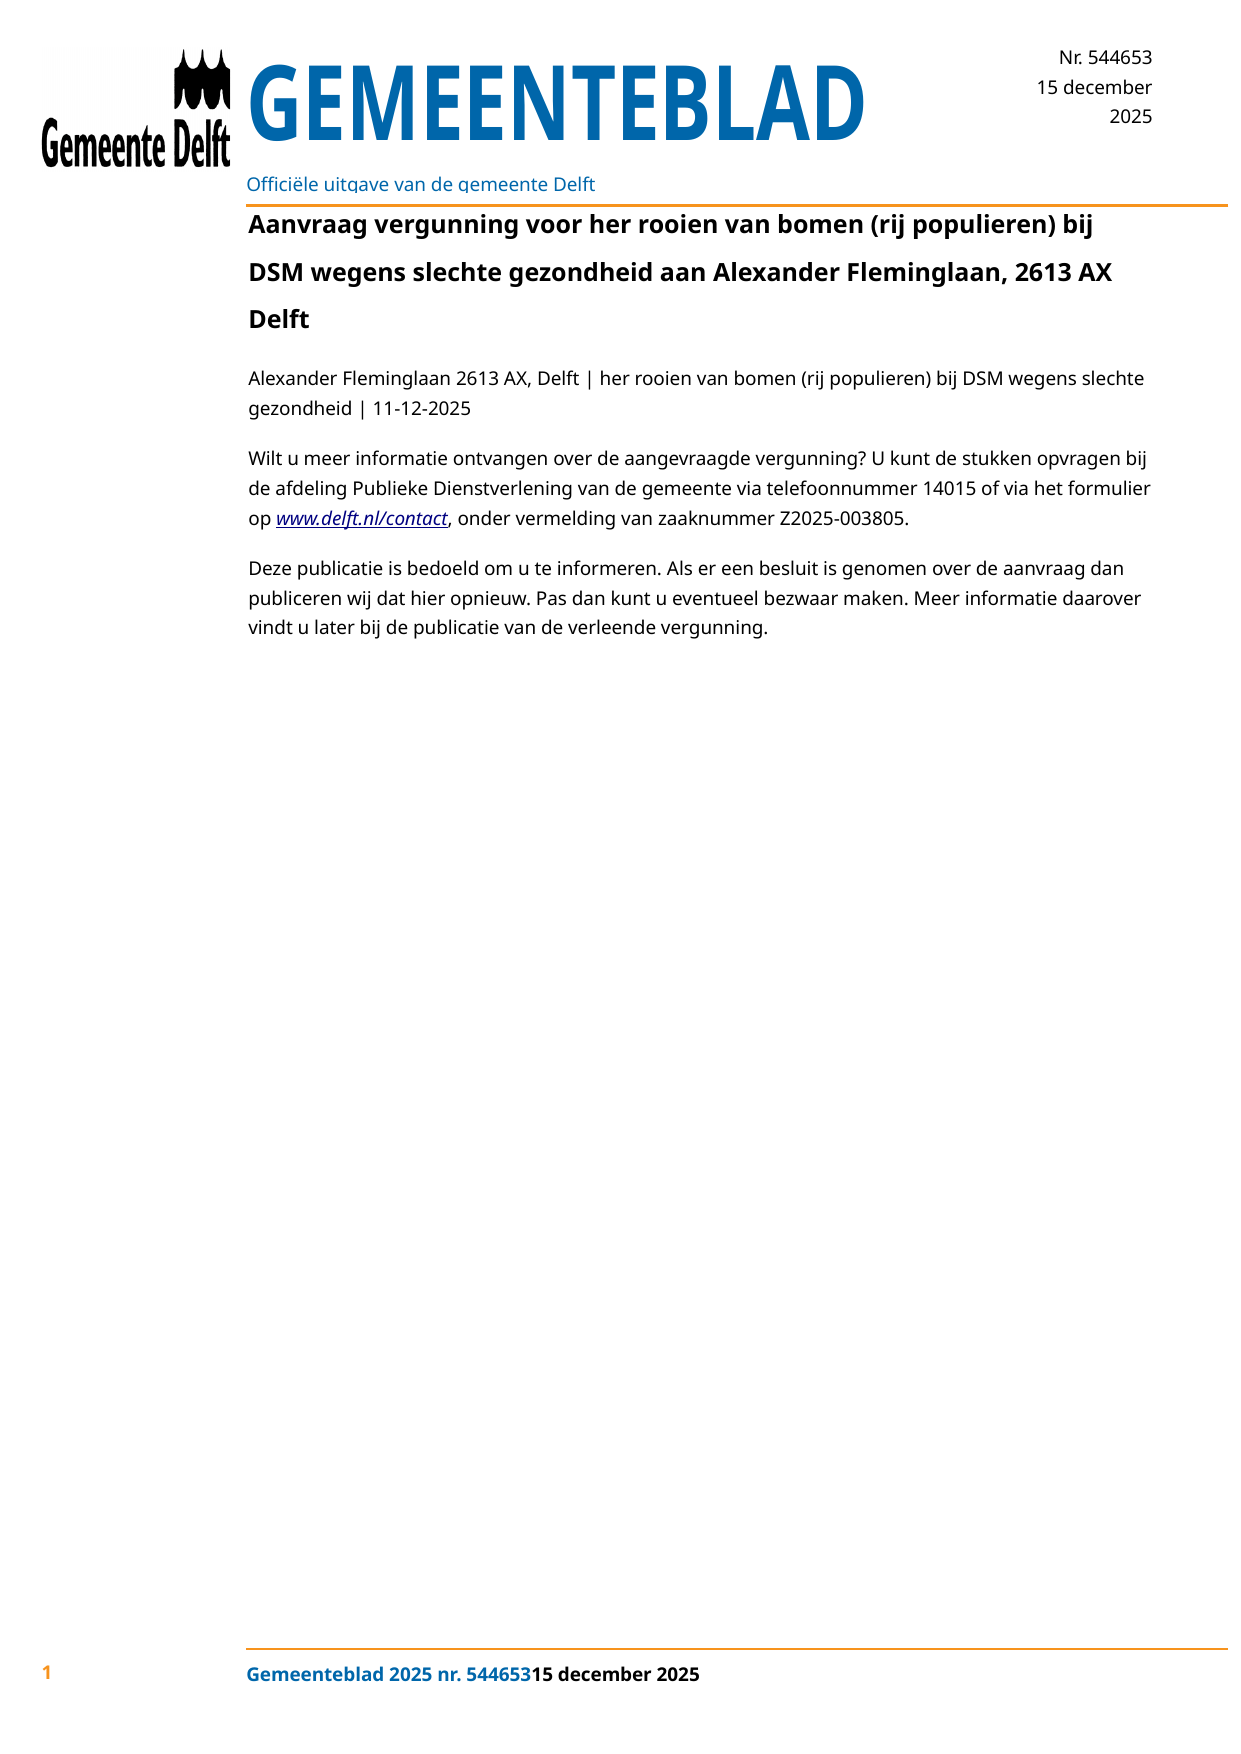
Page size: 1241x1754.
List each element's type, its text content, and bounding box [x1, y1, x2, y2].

text Alexander Fleminglaan 2613 AX, Delft | her rooien van bomen (rij populieren) bij DSM wegens slechte gezondheid | 11-12-2025 [248, 366, 1152, 421]
text Aanvraag vergunning voor her rooien van bomen (rij populieren) bij DSM wegens slechte gezondheid aan Alexander Fleminglaan, 2613 AX Delft [248, 207, 1152, 336]
text Wilt u meer informatie ontvangen over de aangevraagde vergunning? U kunt de stukken opvragen bij de afdeling Publieke Dienstverlening van de gemeente via telefoonnummer 14015 of via het formulier op www.delft.nl/contact, onder vermelding van zaaknummer Z2025-003805. [248, 446, 1152, 530]
picture [41, 47, 231, 172]
text Deze publicatie is bedoeld om u te informeren. Als er een besluit is genomen over de aanvraag dan publiceren wij dat hier opnieuw. Pas dan kunt u eventueel bezwaar maken. Meer informatie daarover vindt u later bij de publicatie van de verleende vergunning. [248, 555, 1152, 640]
